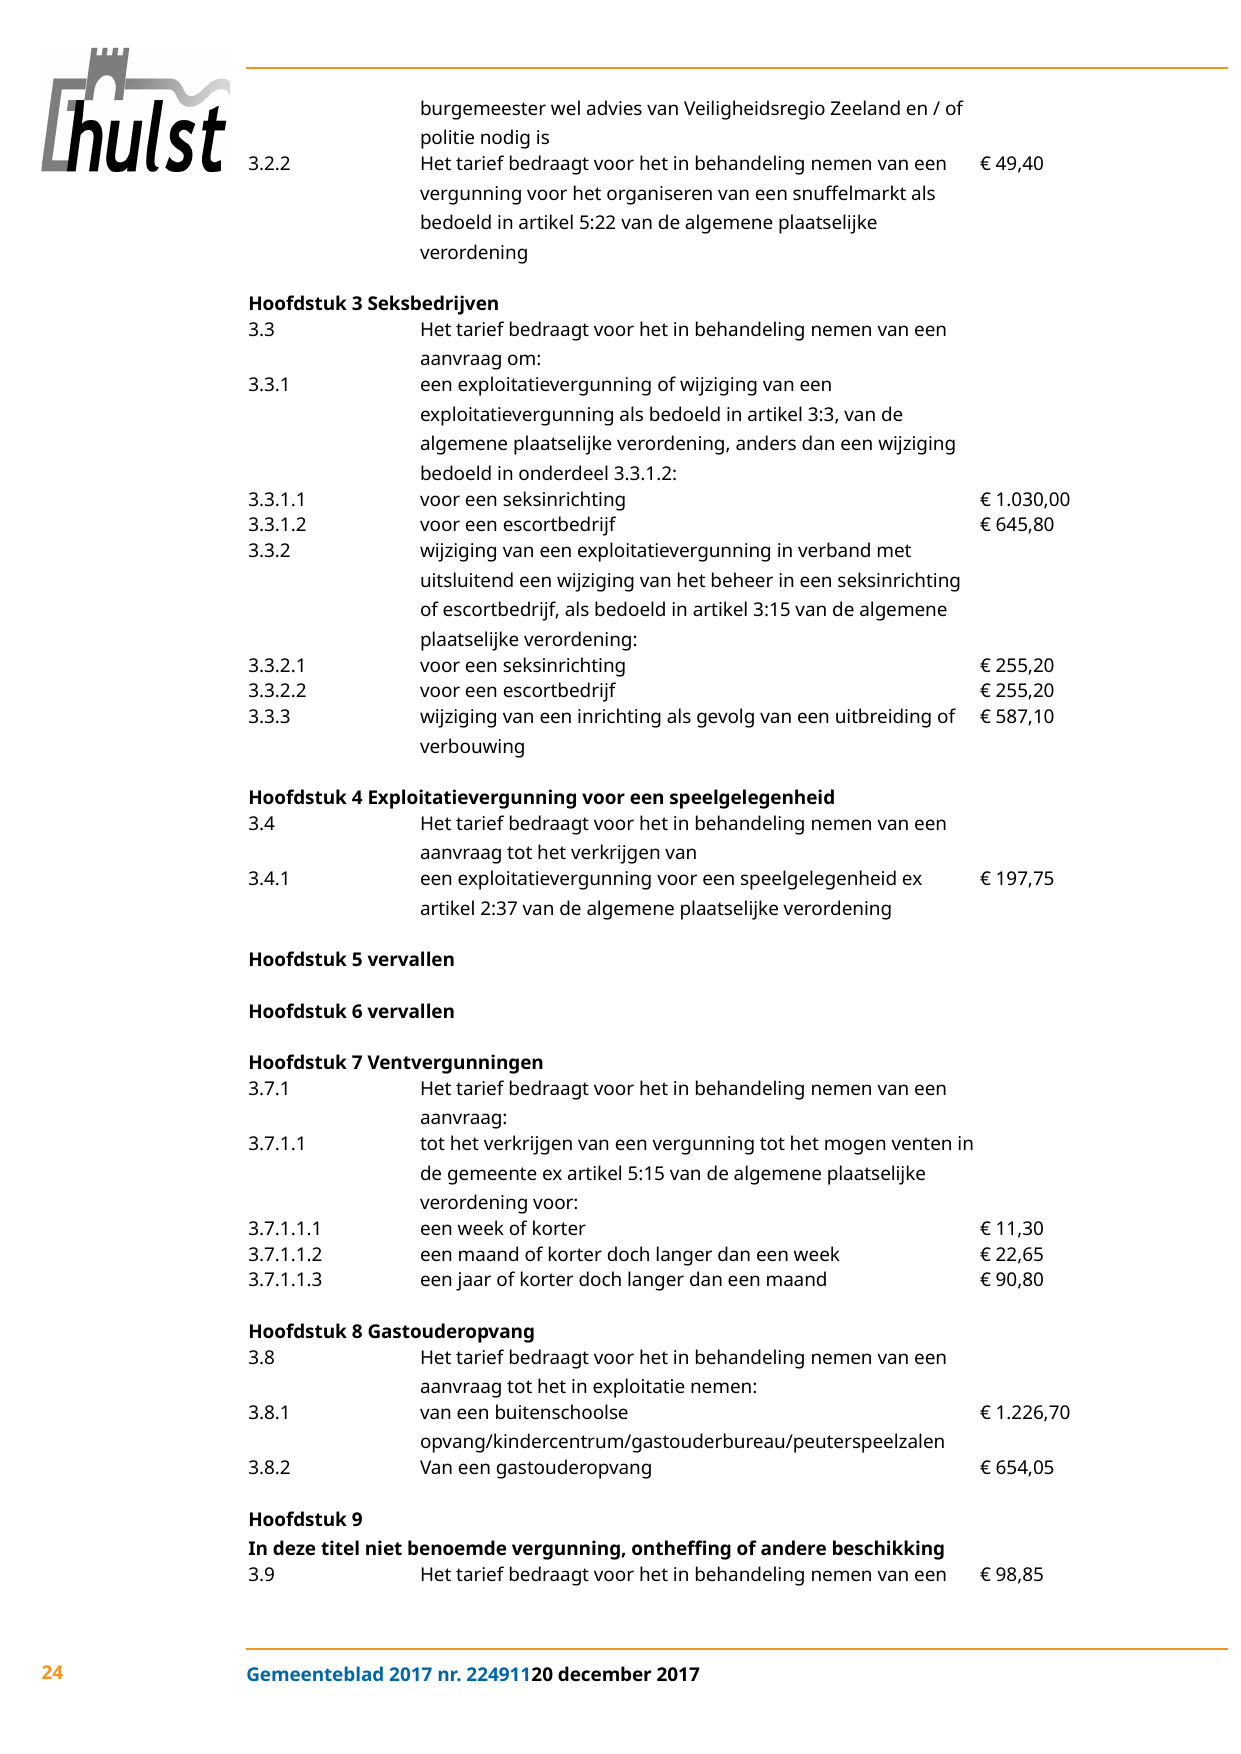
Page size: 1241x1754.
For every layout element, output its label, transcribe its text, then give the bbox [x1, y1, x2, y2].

table_cell [248, 921, 420, 946]
table_cell Hoofdstuk 4 Exploitatievergunning voor een speelgelegenheid [248, 784, 980, 810]
table_cell [420, 1293, 980, 1318]
table_cell 3.4 [248, 810, 420, 865]
table_cell [248, 972, 420, 998]
table_cell burgemeester wel advies van Veiligheidsregio Zeeland en / of politie nodig is [420, 95, 980, 150]
table_cell € 1.030,00 [980, 486, 1152, 512]
table_cell [980, 998, 1152, 1023]
table_cell [980, 290, 1152, 316]
table_cell 3.3.2.2 [248, 678, 420, 703]
table_cell een week of korter [420, 1215, 980, 1241]
table_cell [980, 371, 1152, 486]
table_cell [980, 810, 1152, 865]
table_cell [980, 1506, 1152, 1561]
table_cell voor een seksinrichting [420, 486, 980, 512]
table_cell Van een gastouderopvang [420, 1455, 980, 1480]
table_cell € 197,75 [980, 865, 1152, 921]
table_cell € 255,20 [980, 678, 1152, 703]
table_cell tot het verkrijgen van een vergunning tot het mogen venten in de gemeente ex artikel 5:15 van de algemene plaatselijke verordening voor: [420, 1130, 980, 1215]
table_cell Hoofdstuk 9 In deze titel niet benoemde vergunning, ontheffing of andere beschikking [248, 1506, 980, 1561]
table_cell 3.3.1.2 [248, 512, 420, 537]
table_cell [420, 759, 980, 784]
table_cell [980, 946, 1152, 972]
table_cell [420, 921, 980, 946]
table_cell € 1.226,70 [980, 1399, 1152, 1454]
table_cell 3.2.2 [248, 150, 420, 264]
table_cell [980, 1318, 1152, 1344]
table_cell 3.7.1.1.2 [248, 1241, 420, 1267]
table_cell Hoofdstuk 8 Gastouderopvang [248, 1318, 980, 1344]
table_cell [248, 1293, 420, 1318]
table_cell € 654,05 [980, 1455, 1152, 1480]
table_cell Het tarief bedraagt voor het in behandeling nemen van een [420, 1561, 980, 1587]
table_cell 3.8.1 [248, 1399, 420, 1454]
table_cell 3.8 [248, 1344, 420, 1399]
table_cell Het tarief bedraagt voor het in behandeling nemen van een vergunning voor het organiseren van een snuffelmarkt als bedoeld in artikel 5:22 van de algemene plaatselijke verordening [420, 150, 980, 264]
table_cell van een buitenschoolse opvang/kindercentrum/gastouderbureau/peuterspeelzalen [420, 1399, 980, 1454]
table_cell [980, 1075, 1152, 1130]
table_cell Het tarief bedraagt voor het in behandeling nemen van een aanvraag: [420, 1075, 980, 1130]
table_cell 3.7.1.1.3 [248, 1267, 420, 1292]
table_cell € 11,30 [980, 1215, 1152, 1241]
table_cell 3.3.1 [248, 371, 420, 486]
table_cell [980, 316, 1152, 371]
table_cell Het tarief bedraagt voor het in behandeling nemen van een aanvraag tot het in exploitatie nemen: [420, 1344, 980, 1399]
table_cell [980, 1049, 1152, 1075]
table_cell [980, 1024, 1152, 1049]
table_cell € 98,85 [980, 1561, 1152, 1587]
table_cell € 645,80 [980, 512, 1152, 537]
table_cell een maand of korter doch langer dan een week [420, 1241, 980, 1267]
table_cell 3.8.2 [248, 1455, 420, 1480]
table_cell Hoofdstuk 6 vervallen [248, 998, 980, 1023]
table_cell 3.3.1.1 [248, 486, 420, 512]
table_cell [980, 1344, 1152, 1399]
table_cell 3.4.1 [248, 865, 420, 921]
table_cell [248, 265, 420, 290]
table_cell wijziging van een exploitatievergunning in verband met uitsluitend een wijziging van het beheer in een seksinrichting of escortbedrijf, als bedoeld in artikel 3:15 van de algemene plaatselijke verordening: [420, 537, 980, 652]
table_cell [248, 1024, 420, 1049]
table_cell 3.7.1.1 [248, 1130, 420, 1215]
table_cell [980, 265, 1152, 290]
table_cell 3.3.2.1 [248, 652, 420, 677]
table_cell € 49,40 [980, 150, 1152, 264]
table_cell Het tarief bedraagt voor het in behandeling nemen van een aanvraag om: [420, 316, 980, 371]
table_cell 3.7.1 [248, 1075, 420, 1130]
table_cell [980, 1480, 1152, 1506]
table_cell [980, 759, 1152, 784]
table_cell € 587,10 [980, 703, 1152, 758]
table_cell € 22,65 [980, 1241, 1152, 1267]
table_cell een exploitatievergunning of wijziging van een exploitatievergunning als bedoeld in artikel 3:3, van de algemene plaatselijke verordening, anders dan een wijziging bedoeld in onderdeel 3.3.1.2: [420, 371, 980, 486]
table_cell [980, 1130, 1152, 1215]
table_cell voor een escortbedrijf [420, 678, 980, 703]
table_cell een exploitatievergunning voor een speelgelegenheid ex artikel 2:37 van de algemene plaatselijke verordening [420, 865, 980, 921]
table_cell € 255,20 [980, 652, 1152, 677]
table_cell [980, 784, 1152, 810]
table_cell [248, 759, 420, 784]
table_cell Hoofdstuk 5 vervallen [248, 946, 980, 972]
table_cell [980, 921, 1152, 946]
table_cell 3.3.3 [248, 703, 420, 758]
table_cell [420, 972, 980, 998]
table_cell voor een escortbedrijf [420, 512, 980, 537]
table_cell [420, 265, 980, 290]
table_cell [248, 95, 420, 150]
table_cell voor een seksinrichting [420, 652, 980, 677]
table_cell [420, 1480, 980, 1506]
table_cell [980, 537, 1152, 652]
picture [41, 47, 231, 172]
table_cell een jaar of korter doch langer dan een maand [420, 1267, 980, 1292]
table_cell Hoofdstuk 7 Ventvergunningen [248, 1049, 980, 1075]
table_cell 3.3.2 [248, 537, 420, 652]
table_cell 3.7.1.1.1 [248, 1215, 420, 1241]
table_cell [980, 1293, 1152, 1318]
table_cell [248, 1480, 420, 1506]
table_cell [420, 1024, 980, 1049]
table_cell Hoofdstuk 3 Seksbedrijven [248, 290, 980, 316]
table_cell 3.9 [248, 1561, 420, 1587]
table_cell [980, 972, 1152, 998]
table_cell [980, 95, 1152, 150]
table_cell wijziging van een inrichting als gevolg van een uitbreiding of verbouwing [420, 703, 980, 758]
table_cell 3.3 [248, 316, 420, 371]
table_cell Het tarief bedraagt voor het in behandeling nemen van een aanvraag tot het verkrijgen van [420, 810, 980, 865]
table_cell € 90,80 [980, 1267, 1152, 1292]
